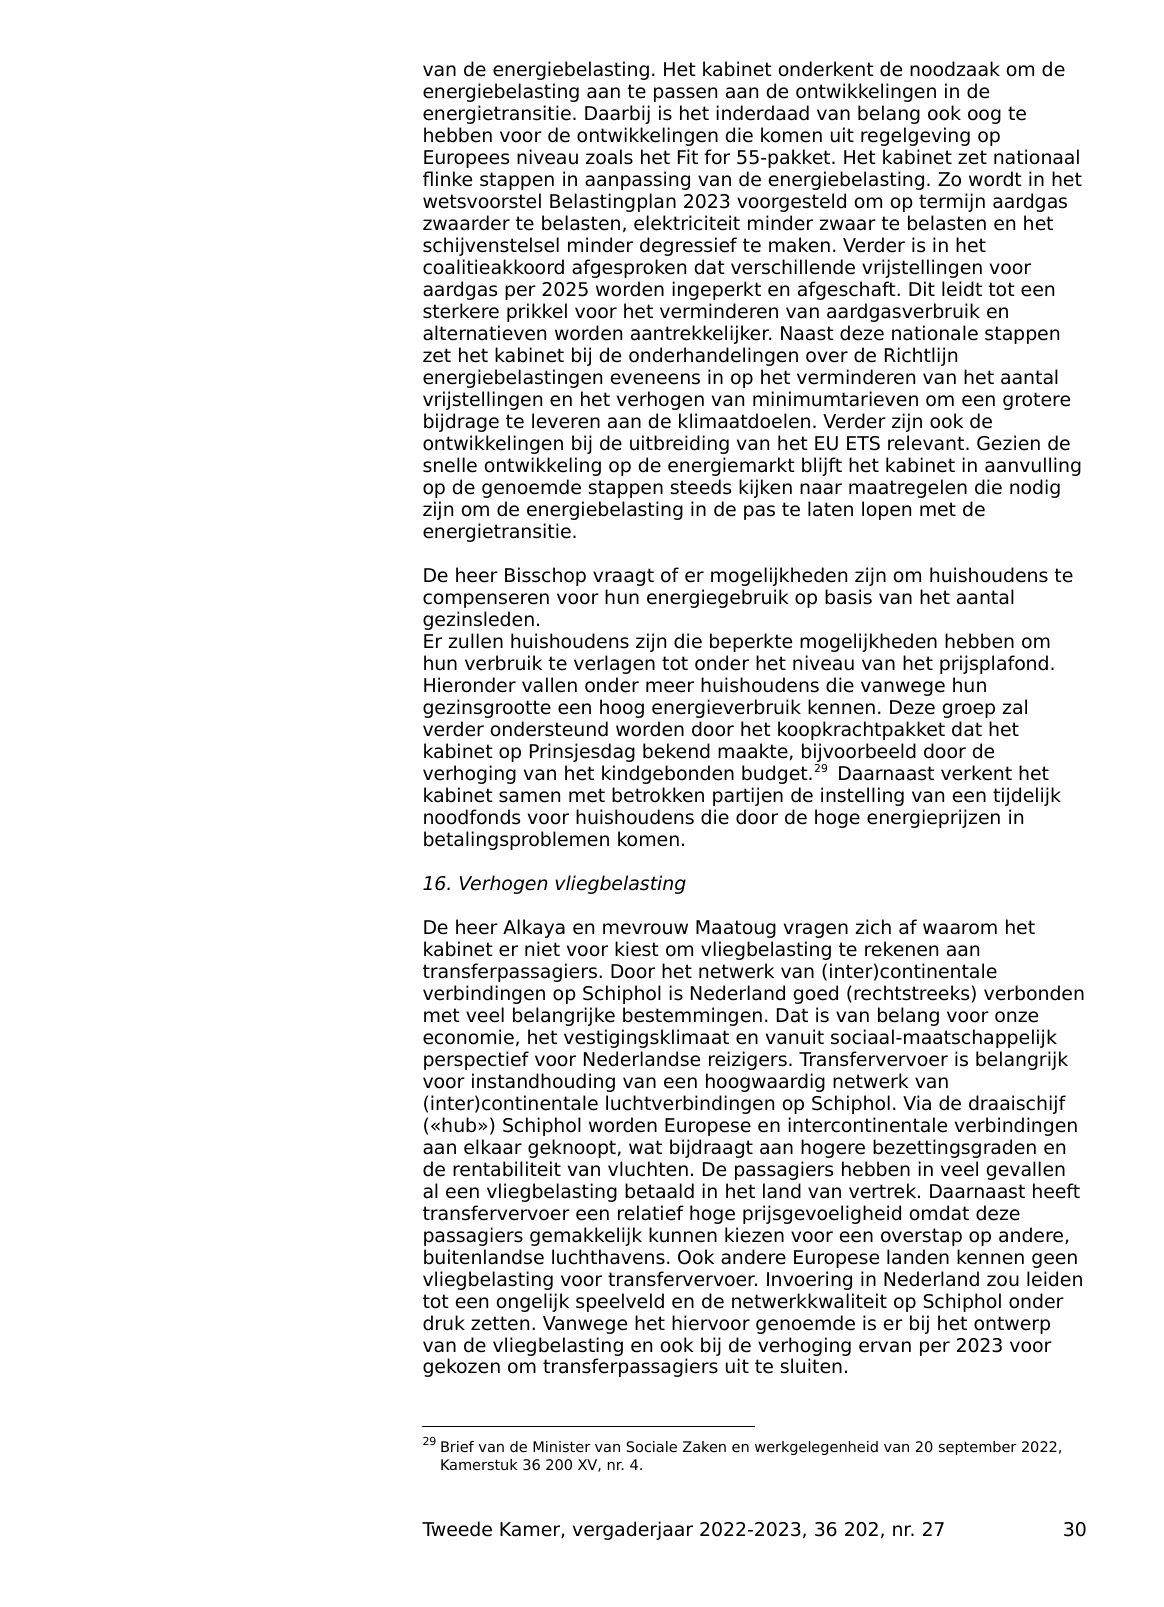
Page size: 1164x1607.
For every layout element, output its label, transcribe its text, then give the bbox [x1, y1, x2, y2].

subtitle 16. Verhogen vliegbelasting [422, 873, 1087, 895]
text De heer Alkaya en mevrouw Maatoug vragen zich af waarom het kabinet er niet voor kiest om vliegbelasting te rekenen aan transferpassagiers. Door het netwerk van (inter)continentale verbindingen op Schiphol is Nederland goed (rechtstreeks) verbonden met veel belangrijke bestemmingen. Dat is van belang voor onze economie, het vestigingsklimaat en vanuit sociaal-maatschappelijk perspectief voor Nederlandse reizigers. Transfervervoer is belangrijk voor instandhouding van een hoogwaardig netwerk van (inter)continentale luchtverbindingen op Schiphol. Via de draaischijf («hub») Schiphol worden Europese en intercontinentale verbindingen aan elkaar geknoopt, wat bijdraagt aan hogere bezettingsgraden en de rentabiliteit van vluchten. De passagiers hebben in veel gevallen al een vliegbelasting betaald in het land van vertrek. Daarnaast heeft transfervervoer een relatief hoge prijsgevoeligheid omdat deze passagiers gemakkelijk kunnen kiezen voor een overstap op andere, buitenlandse luchthavens. Ook andere Europese landen kennen geen vliegbelasting voor transfervervoer. Invoering in Nederland zou leiden tot een ongelijk speelveld en de netwerkkwaliteit op Schiphol onder druk zetten. Vanwege het hiervoor genoemde is er bij het ontwerp van de vliegbelasting en ook bij de verhoging ervan per 2023 voor gekozen om transferpassagiers uit te sluiten. [422, 917, 1087, 1378]
text Er zullen huishoudens zijn die beperkte mogelijkheden hebben om hun verbruik te verlagen tot onder het niveau van het prijsplafond. Hieronder vallen onder meer huishoudens die vanwege hun gezinsgrootte een hoog energieverbruik kennen. Deze groep zal verder ondersteund worden door het koopkrachtpakket dat het kabinet op Prinsjesdag bekend maakte, bijvoorbeeld door de verhoging van het kindgebonden budget. Daarnaast verkent het kabinet samen met betrokken partijen de instelling van een tijdelijk noodfonds voor huishoudens die door de hoge energieprijzen in betalingsproblemen komen. [422, 631, 1087, 851]
text Brief van de Minister van Sociale Zaken en werkgelegenheid van 20 september 2022, Kamerstuk 36 200 XV, nr. 4. [422, 1435, 1087, 1474]
text van de energiebelasting. Het kabinet onderkent de noodzaak om de energiebelasting aan te passen aan de ontwikkelingen in de energietransitie. Daarbij is het inderdaad van belang ook oog te hebben voor de ontwikkelingen die komen uit regelgeving op Europees niveau zoals het Fit for 55-pakket. Het kabinet zet nationaal flinke stappen in aanpassing van de energiebelasting. Zo wordt in het wetsvoorstel Belastingplan 2023 voorgesteld om op termijn aardgas zwaarder te belasten, elektriciteit minder zwaar te belasten en het schijvenstelsel minder degressief te maken. Verder is in het coalitieakkoord afgesproken dat verschillende vrijstellingen voor aardgas per 2025 worden ingeperkt en afgeschaft. Dit leidt tot een sterkere prikkel voor het verminderen van aardgasverbruik en alternatieven worden aantrekkelijker. Naast deze nationale stappen zet het kabinet bij de onderhandelingen over de Richtlijn energiebelastingen eveneens in op het verminderen van het aantal vrijstellingen en het verhogen van minimumtarieven om een grotere bijdrage te leveren aan de klimaatdoelen. Verder zijn ook de ontwikkelingen bij de uitbreiding van het EU ETS relevant. Gezien de snelle ontwikkeling op de energiemarkt blijft het kabinet in aanvulling op de genoemde stappen steeds kijken naar maatregelen die nodig zijn om de energiebelasting in de pas te laten lopen met de energietransitie. [422, 59, 1087, 543]
text De heer Bisschop vraagt of er mogelijkheden zijn om huishoudens te compenseren voor hun energiegebruik op basis van het aantal gezinsleden. [422, 565, 1087, 631]
